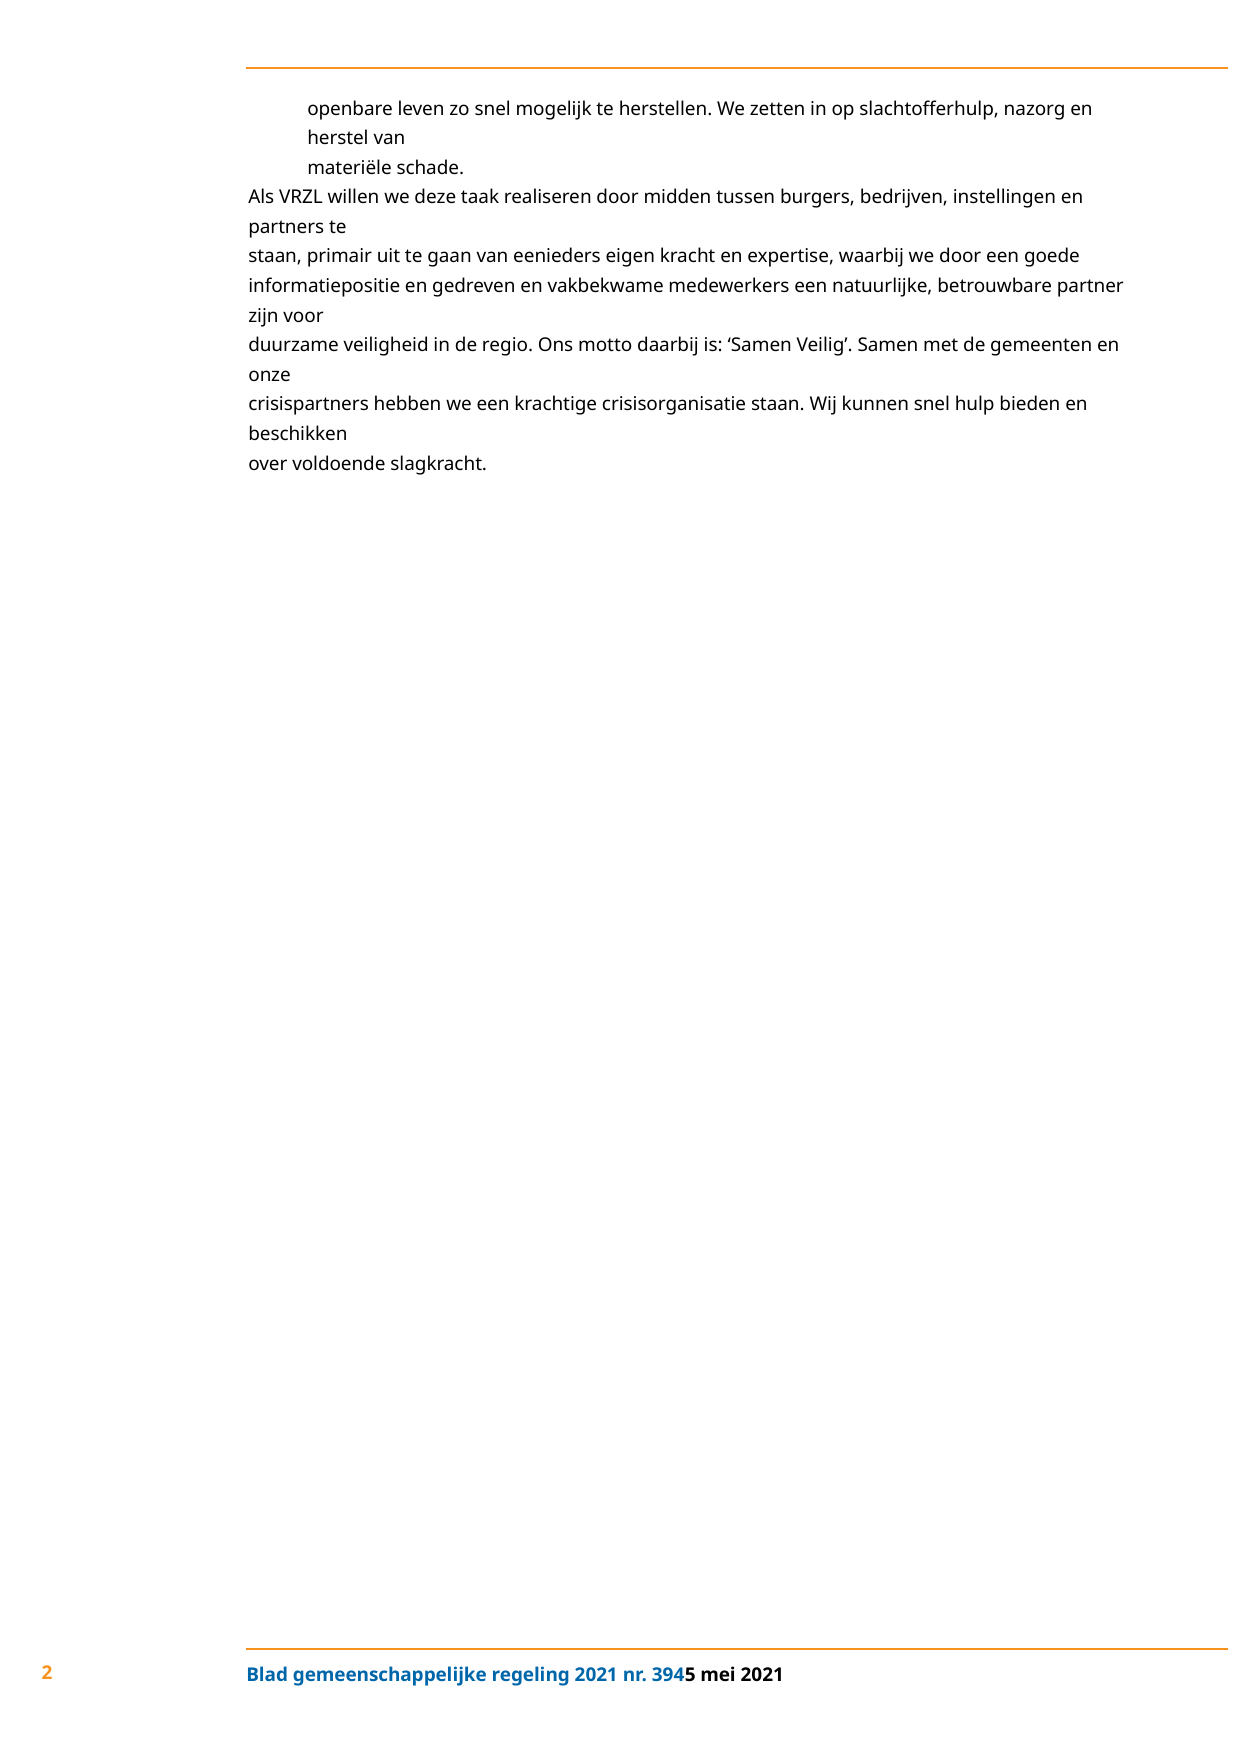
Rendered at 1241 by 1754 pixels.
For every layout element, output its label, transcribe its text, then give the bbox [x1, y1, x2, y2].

text Als VRZL willen we deze taak realiseren door midden tussen burgers, bedrijven, instellingen en partners te [248, 183, 1152, 239]
picture [41, 47, 231, 172]
text staan, primair uit te gaan van eenieders eigen kracht en expertise, waarbij we door een goede [248, 243, 1152, 268]
text duurzame veiligheid in de regio. Ons motto daarbij is: ‘Samen Veilig’. Samen met de gemeenten en onze [248, 331, 1152, 387]
list openbare leven zo snel mogelijk te herstellen. We zetten in op slachtofferhulp, nazorg en herstel van [248, 95, 1152, 150]
text crisispartners hebben we een krachtige crisisorganisatie staan. Wij kunnen snel hulp bieden en beschikken [248, 391, 1152, 446]
text over voldoende slagkracht. [248, 450, 1152, 476]
text informatiepositie en gedreven en vakbekwame medewerkers een natuurlijke, betrouwbare partner zijn voor [248, 272, 1152, 328]
list materiële schade. [248, 154, 1152, 180]
